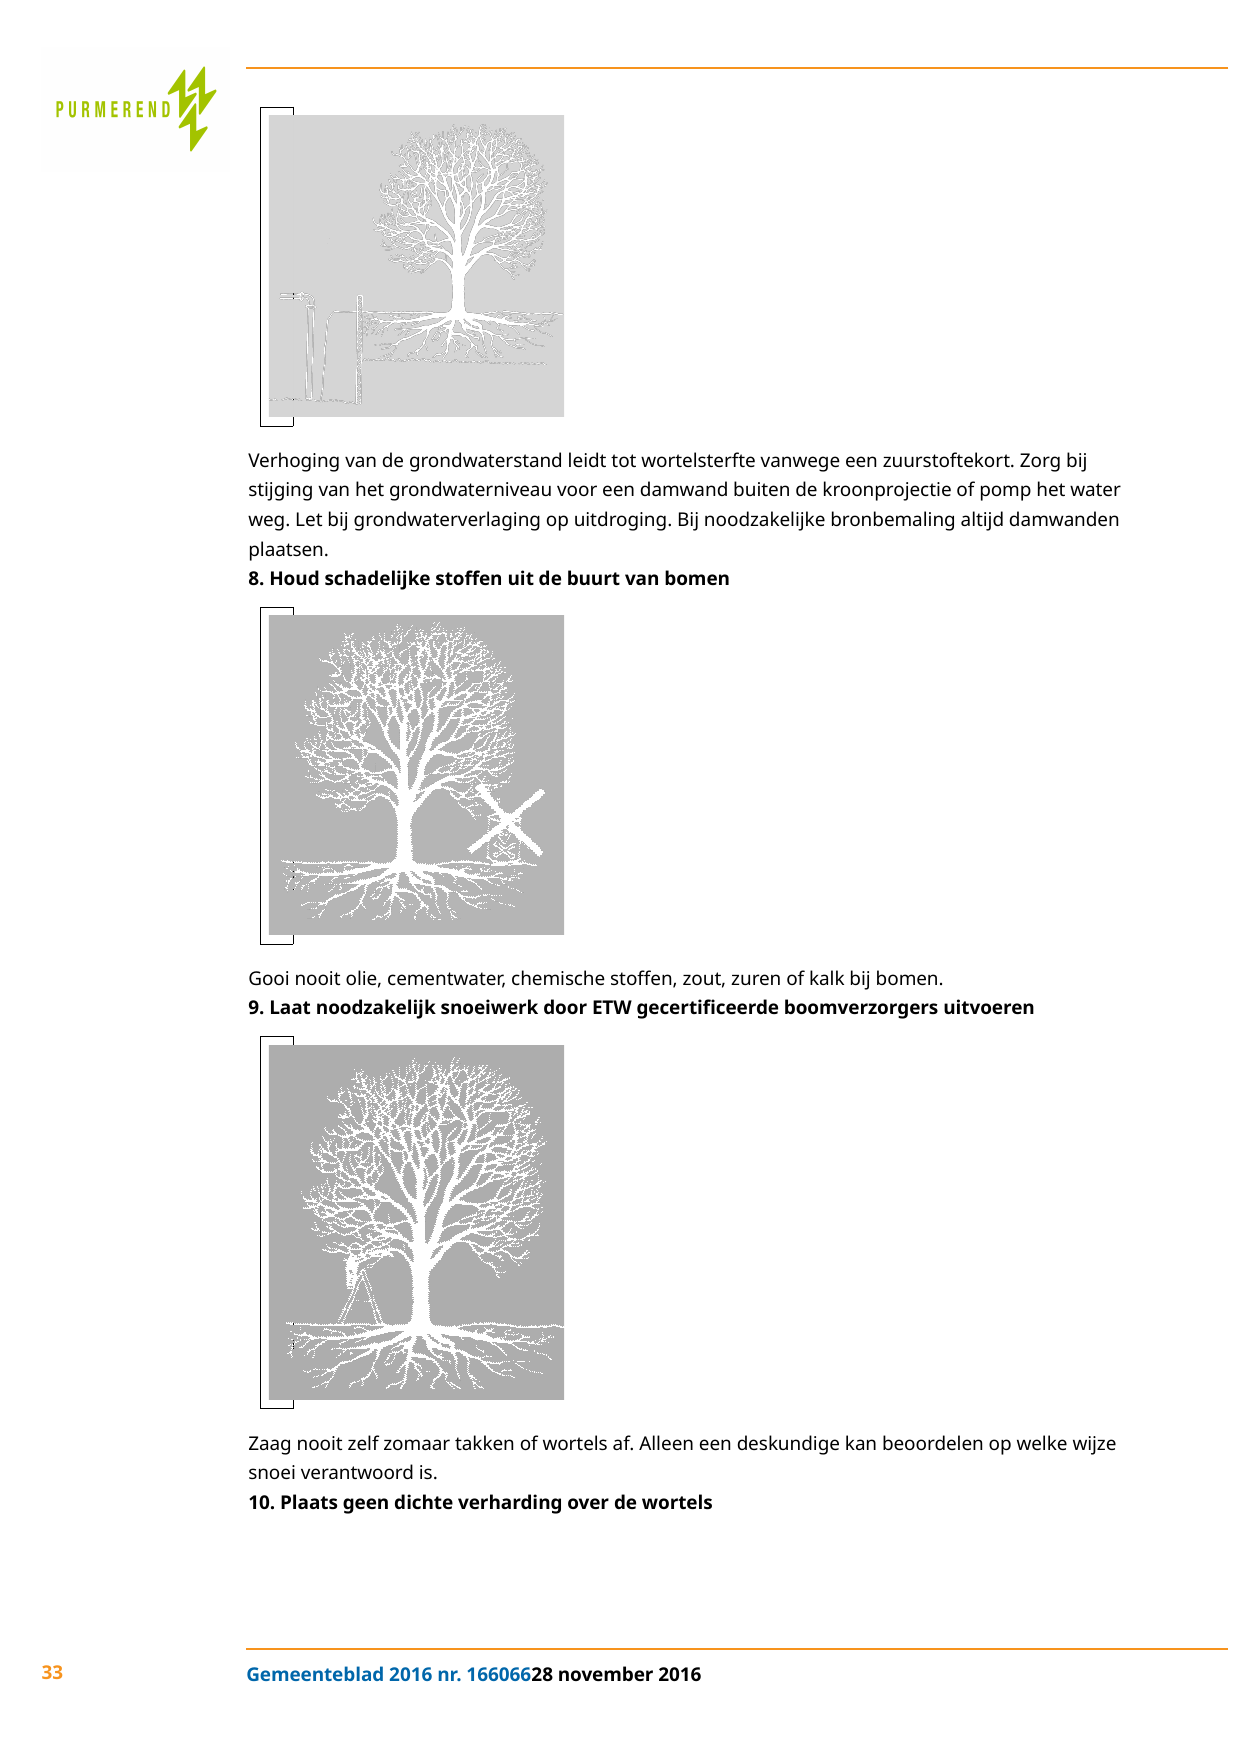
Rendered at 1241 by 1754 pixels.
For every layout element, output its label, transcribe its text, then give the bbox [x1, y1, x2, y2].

text 8. Houd schadelijke stoffen uit de buurt van bomen [248, 565, 1152, 591]
picture [268, 1045, 565, 1400]
picture [41, 47, 231, 172]
text Gooi nooit olie, cementwater, chemische stoffen, zout, zuren of kalk bij bomen. [248, 965, 1152, 991]
text Zaag nooit zelf zomaar takken of wortels af. Alleen een deskundige kan beoordelen op welke wijze snoei verantwoord is. [248, 1430, 1152, 1485]
text 10. Plaats geen dichte verharding over de wortels [248, 1489, 1152, 1514]
text 9. Laat noodzakelijk snoeiwerk door ETW gecertificeerde boomverzorgers uitvoeren [248, 994, 1152, 1020]
picture [268, 615, 565, 935]
picture [268, 115, 565, 417]
text Verhoging van de grondwaterstand leidt tot wortelsterfte vanwege een zuurstoftekort. Zorg bij stijging van het grondwaterniveau voor een damwand buiten de kroonprojectie of pomp het water weg. Let bij grondwaterverlaging op uitdroging. Bij noodzakelijke bronbemaling altijd damwanden plaatsen. [248, 447, 1152, 562]
